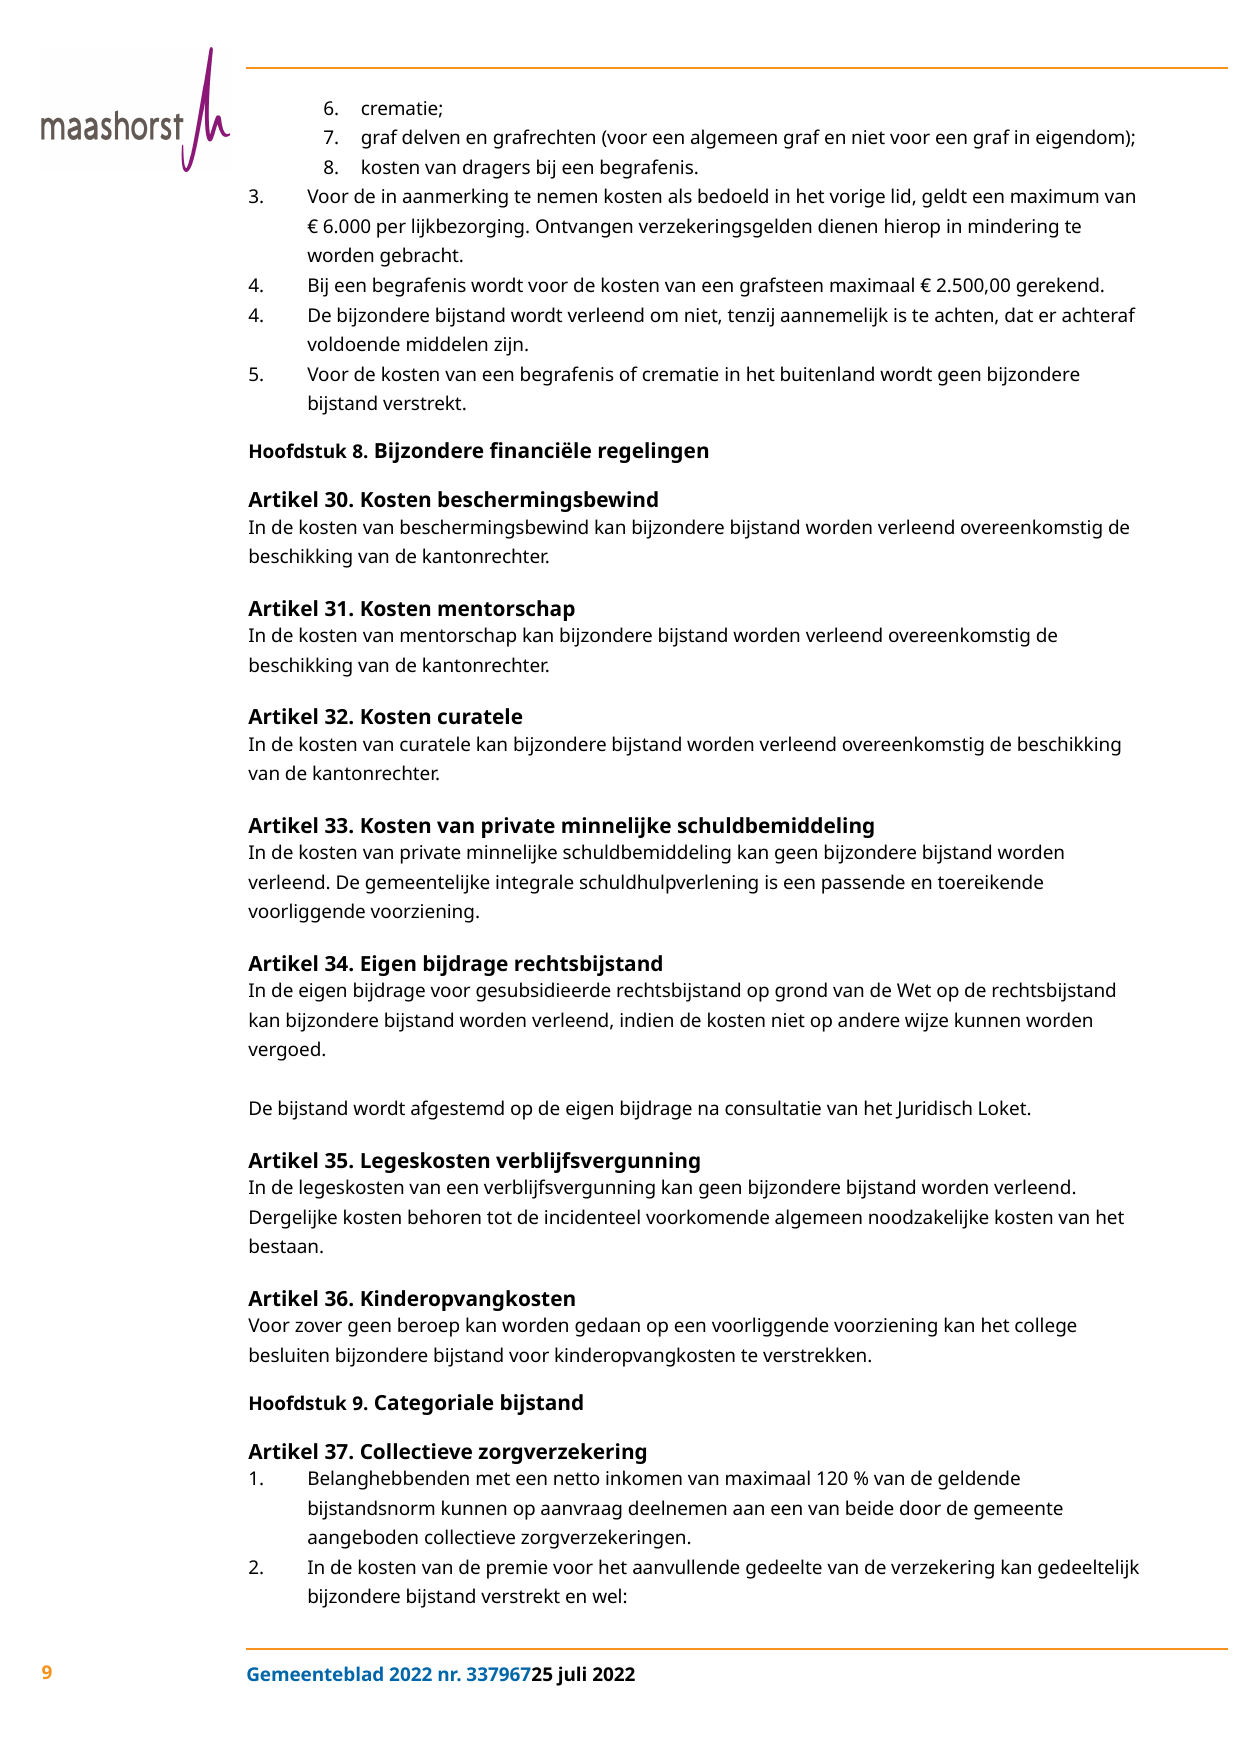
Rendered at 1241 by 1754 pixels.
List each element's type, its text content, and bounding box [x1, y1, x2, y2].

text Artikel 32. Kosten curatele [248, 702, 1152, 731]
picture [41, 47, 231, 172]
text Artikel 31. Kosten mentorschap [248, 594, 1152, 622]
list graf delven en grafrechten (voor een algemeen graf en niet voor een graf in eigendom); [323, 124, 1152, 150]
text In de kosten van curatele kan bijzondere bijstand worden verleend overeenkomstig de beschikking van de kantonrechter. [248, 731, 1152, 786]
list Voor de in aanmerking te nemen kosten als bedoeld in het vorige lid, geldt een maximum van € 6.000 per lijkbezorging. Ontvangen verzekeringsgelden dienen hierop in mindering te worden gebracht. [248, 183, 1152, 268]
text Artikel 37. Collectieve zorgverzekering [248, 1437, 1152, 1465]
list Belanghebbenden met een netto inkomen van maximaal 120 % van de geldende bijstandsnorm kunnen op aanvraag deelnemen aan een van beide door de gemeente aangeboden collectieve zorgverzekeringen. [248, 1465, 1152, 1550]
text In de legeskosten van een verblijfsvergunning kan geen bijzondere bijstand worden verleend. Dergelijke kosten behoren tot de incidenteel voorkomende algemeen noodzakelijke kosten van het bestaan. [248, 1174, 1152, 1259]
list In de kosten van de premie voor het aanvullende gedeelte van de verzekering kan gedeeltelijk bijzondere bijstand verstrekt en wel: [248, 1554, 1152, 1609]
text Artikel 34. Eigen bijdrage rechtsbijstand [248, 949, 1152, 977]
list Voor de kosten van een begrafenis of crematie in het buitenland wordt geen bijzondere bijstand verstrekt. [248, 361, 1152, 416]
text In de kosten van private minnelijke schuldbemiddeling kan geen bijzondere bijstand worden verleend. De gemeentelijke integrale schuldhulpverlening is een passende en toereikende voorliggende voorziening. [248, 839, 1152, 924]
text Hoofdstuk 8. Bijzondere financiële regelingen [248, 436, 1152, 465]
text Artikel 36. Kinderopvangkosten [248, 1284, 1152, 1312]
text In de kosten van mentorschap kan bijzondere bijstand worden verleend overeenkomstig de beschikking van de kantonrechter. [248, 622, 1152, 678]
list kosten van dragers bij een begrafenis. [323, 154, 1152, 180]
text Voor zover geen beroep kan worden gedaan op een voorliggende voorziening kan het college besluiten bijzondere bijstand voor kinderopvangkosten te verstrekken. [248, 1312, 1152, 1368]
list De bijzondere bijstand wordt verleend om niet, tenzij aannemelijk is te achten, dat er achteraf voldoende middelen zijn. [248, 302, 1152, 357]
list Bij een begrafenis wordt voor de kosten van een grafsteen maximaal € 2.500,00 gerekend. [248, 272, 1152, 298]
text Artikel 35. Legeskosten verblijfsvergunning [248, 1146, 1152, 1174]
text In de eigen bijdrage voor gesubsidieerde rechtsbijstand op grond van de Wet op de rechtsbijstand kan bijzondere bijstand worden verleend, indien de kosten niet op andere wijze kunnen worden vergoed. [248, 977, 1152, 1062]
text Artikel 33. Kosten van private minnelijke schuldbemiddeling [248, 811, 1152, 839]
list crematie; [323, 95, 1152, 121]
text De bijstand wordt afgestemd op de eigen bijdrage na consultatie van het Juridisch Loket. [248, 1096, 1152, 1121]
text In de kosten van beschermingsbewind kan bijzondere bijstand worden verleend overeenkomstig de beschikking van de kantonrechter. [248, 514, 1152, 569]
text Artikel 30. Kosten beschermingsbewind [248, 486, 1152, 514]
text Hoofdstuk 9. Categoriale bijstand [248, 1388, 1152, 1416]
